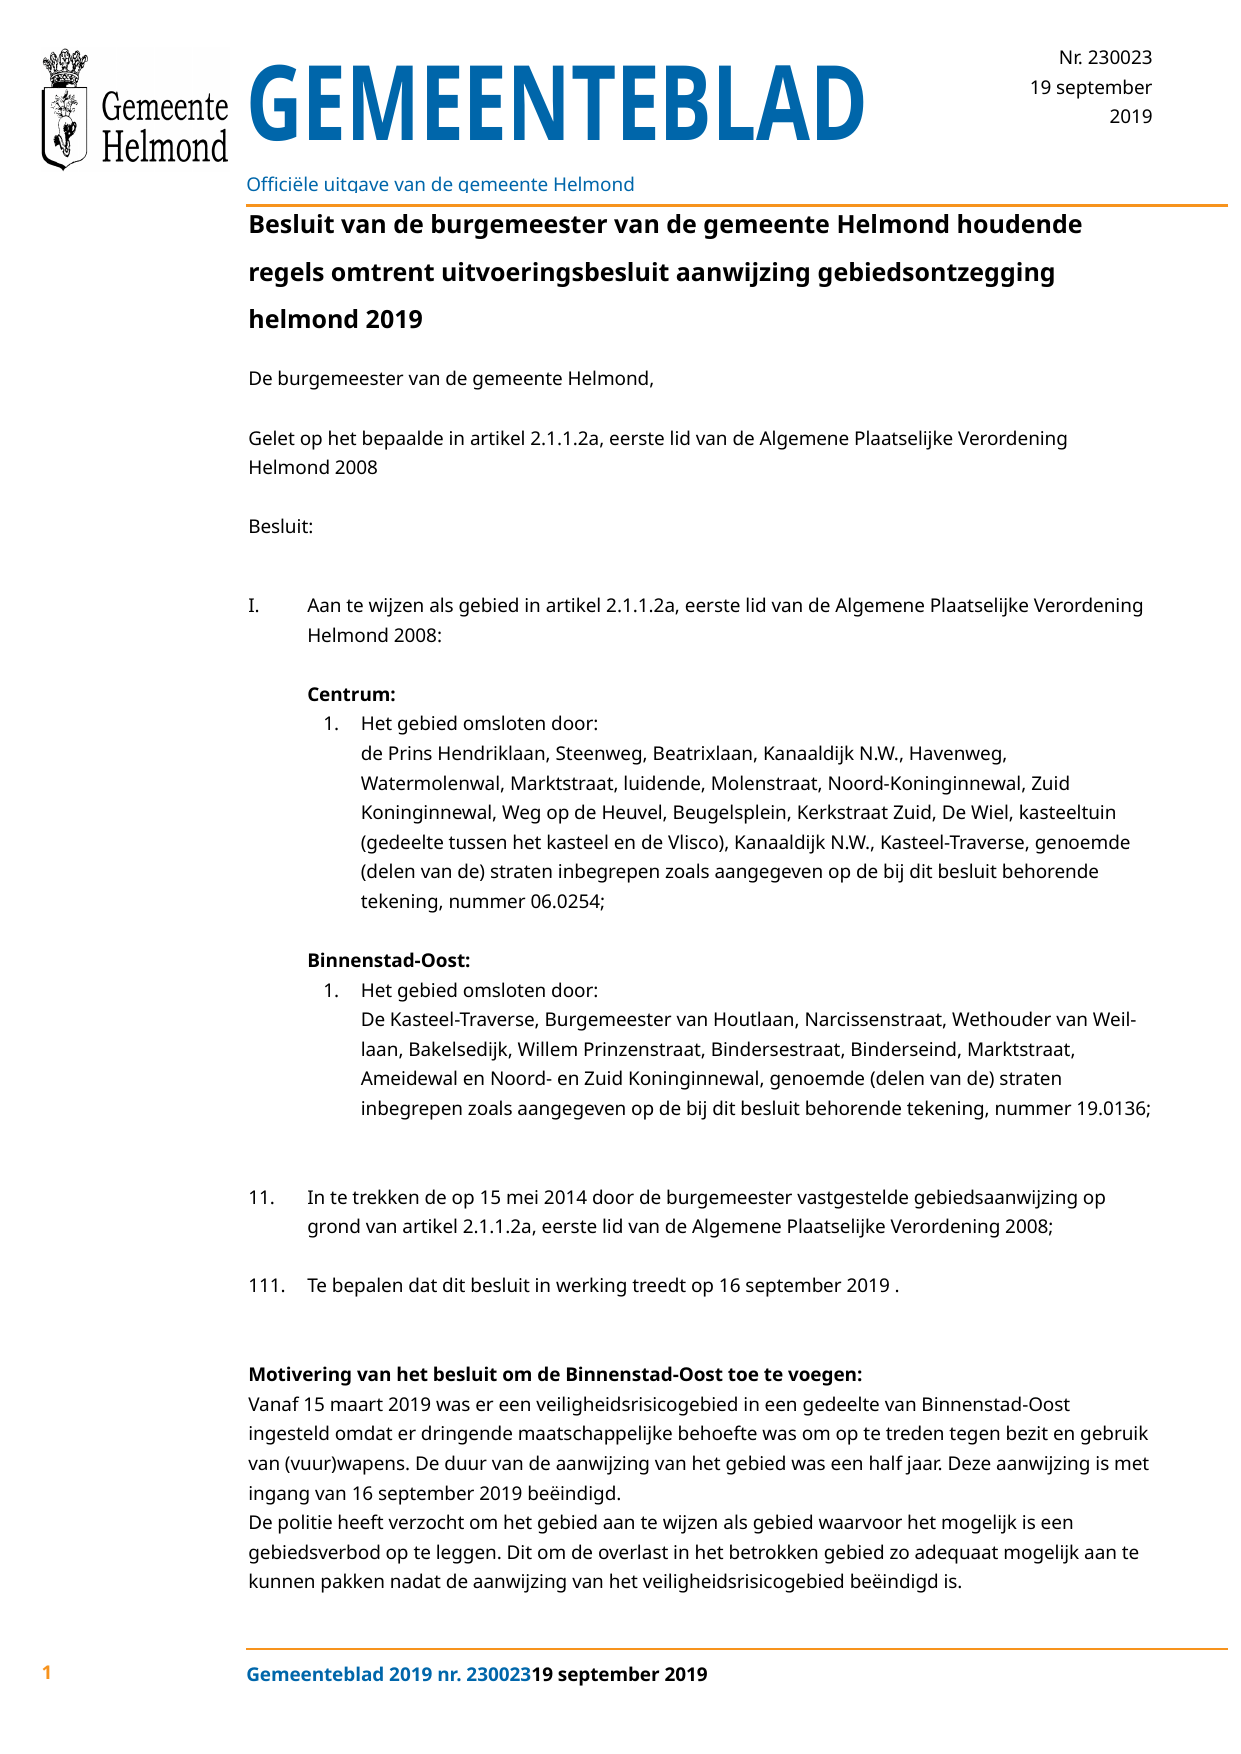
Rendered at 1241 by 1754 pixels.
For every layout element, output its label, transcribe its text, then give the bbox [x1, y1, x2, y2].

list de Prins Hendriklaan, Steenweg, Beatrixlaan, Kanaaldijk N.W., Havenweg, Watermolenwal, Marktstraat, luidende, Molenstraat, Noord-Koninginnewal, Zuid Koninginnewal, Weg op de Heuvel, Beugelsplein, Kerkstraat Zuid, De Wiel, kasteeltuin (gedeelte tussen het kasteel en de Vlisco), Kanaaldijk N.W., Kasteel-Traverse, genoemde (delen van de) straten inbegrepen zoals aangegeven op de bij dit besluit behorende tekening, nummer 06.0254; [323, 740, 1152, 914]
list Binnenstad-Oost: [248, 947, 1152, 973]
text Gelet op het bepaalde in artikel 2.1.1.2a, eerste lid van de Algemene Plaatselijke Verordening Helmond 2008 [248, 425, 1152, 480]
text Besluit van de burgemeester van de gemeente Helmond houdende regels omtrent uitvoeringsbesluit aanwijzing gebiedsontzegging helmond 2019 [248, 207, 1152, 336]
list De Kasteel-Traverse, Burgemeester van Houtlaan, Narcissenstraat, Wethouder van Weil-laan, Bakelsedijk, Willem Prinzenstraat, Bindersestraat, Binderseind, Marktstraat, Ameidewal en Noord- en Zuid Koninginnewal, genoemde (delen van de) straten inbegrepen zoals aangegeven op de bij dit besluit behorende tekening, nummer 19.0136; [323, 1006, 1152, 1121]
text Besluit: [248, 513, 1152, 539]
list Aan te wijzen als gebied in artikel 2.1.1.2a, eerste lid van de Algemene Plaatselijke Verordening Helmond 2008: [248, 592, 1152, 648]
text Vanaf 15 maart 2019 was er een veiligheidsrisicogebied in een gedeelte van Binnenstad-Oost ingesteld omdat er dringende maatschappelijke behoefte was om op te treden tegen bezit en gebruik van (vuur)wapens. De duur van de aanwijzing van het gebied was een half jaar. Deze aanwijzing is met ingang van 16 september 2019 beëindigd. [248, 1391, 1152, 1506]
text Motivering van het besluit om de Binnenstad-Oost toe te voegen: [248, 1361, 1152, 1387]
text De burgemeester van de gemeente Helmond, [248, 366, 1152, 391]
list Het gebied omsloten door: [323, 977, 1152, 1003]
picture [41, 47, 231, 172]
list Centrum: [248, 681, 1152, 707]
list Te bepalen dat dit besluit in werking treedt op 16 september 2019 . [248, 1273, 1152, 1298]
text De politie heeft verzocht om het gebied aan te wijzen als gebied waarvoor het mogelijk is een gebiedsverbod op te leggen. Dit om de overlast in het betrokken gebied zo adequaat mogelijk aan te kunnen pakken nadat de aanwijzing van het veiligheidsrisicogebied beëindigd is. [248, 1509, 1152, 1594]
list In te trekken de op 15 mei 2014 door de burgemeester vastgestelde gebiedsaanwijzing op grond van artikel 2.1.1.2a, eerste lid van de Algemene Plaatselijke Verordening 2008; [248, 1184, 1152, 1239]
list Het gebied omsloten door: [323, 711, 1152, 736]
